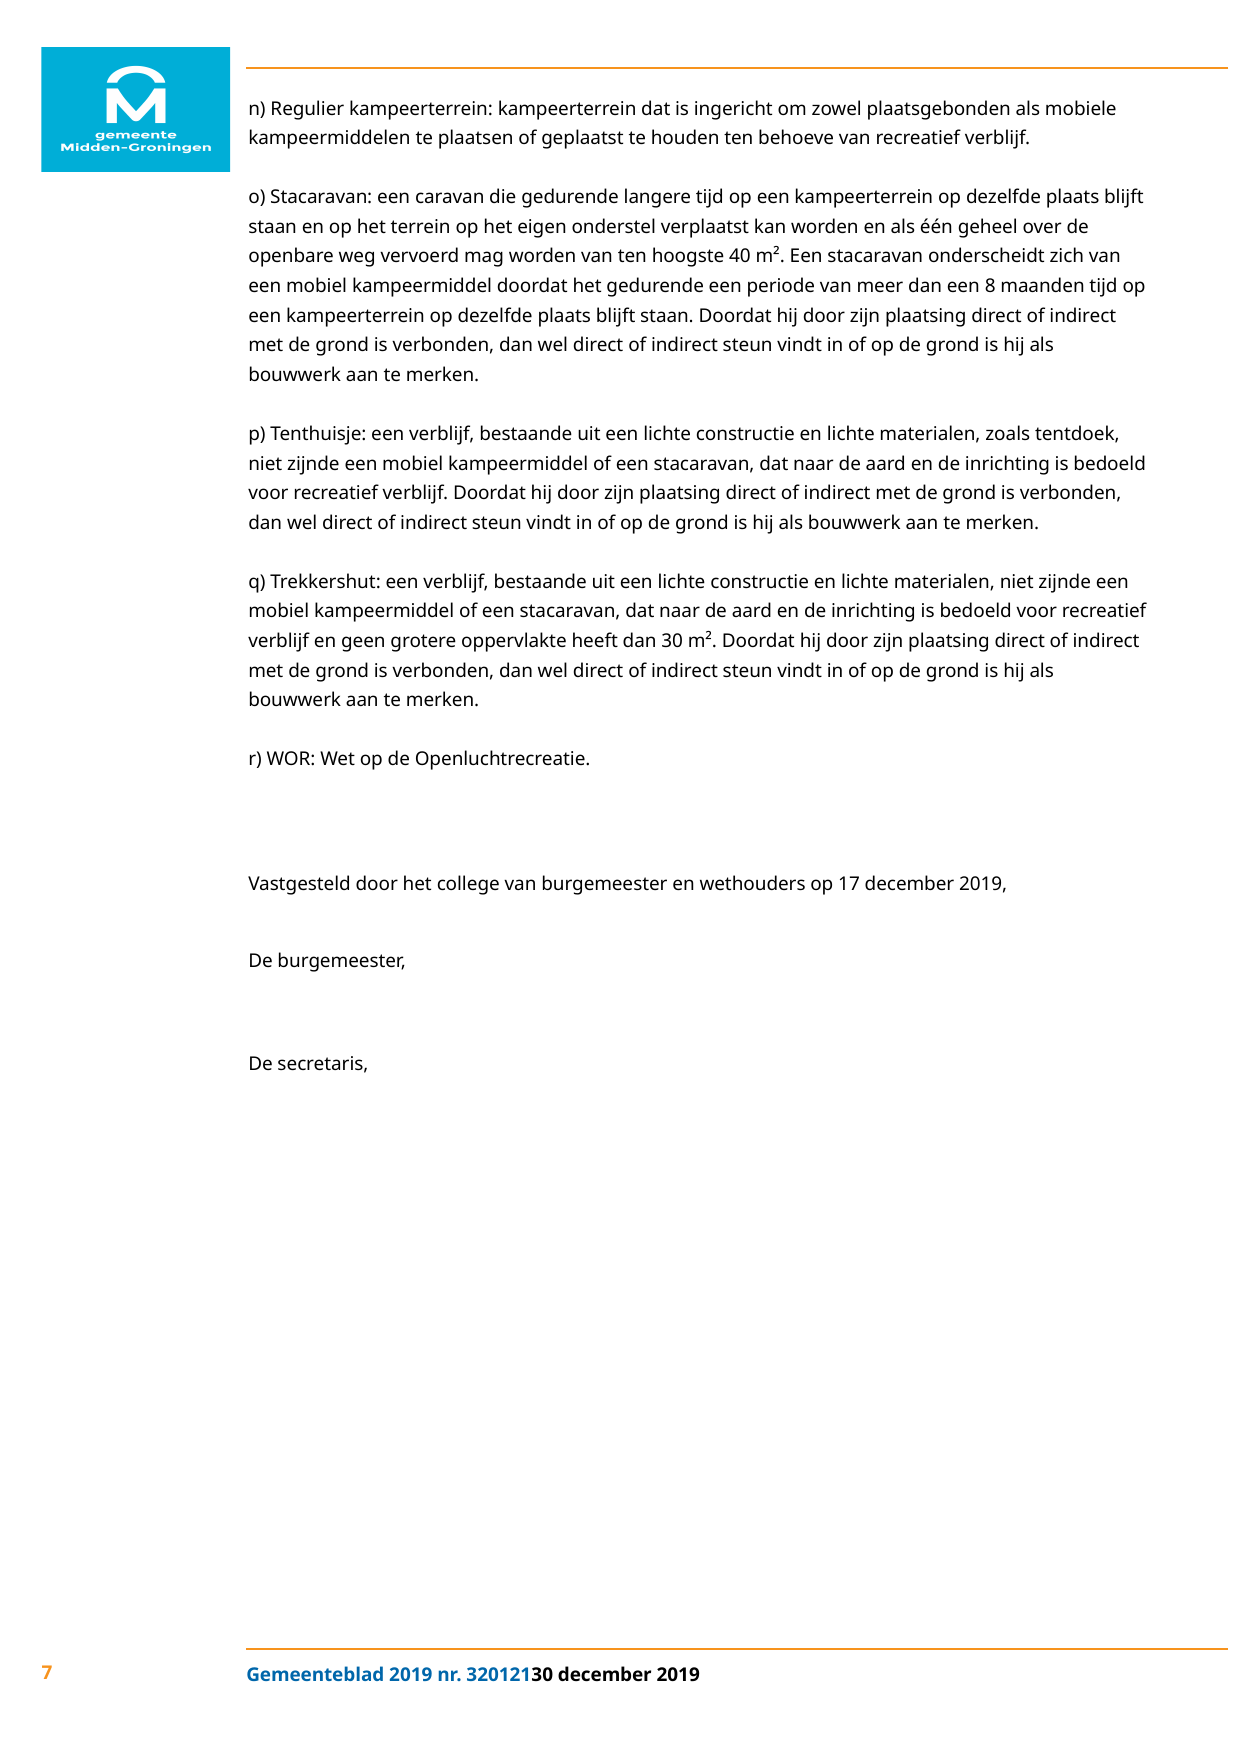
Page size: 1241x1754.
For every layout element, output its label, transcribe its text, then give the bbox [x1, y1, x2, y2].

text Vastgesteld door het college van burgemeester en wethouders op 17 december 2019, [248, 870, 1152, 896]
picture [107, 89, 165, 122]
text o) Stacaravan: een caravan die gedurende langere tijd op een kampeerterrein op dezelfde plaats blijft staan en op het terrein op het eigen onderstel verplaatst kan worden en als één geheel over de openbare weg vervoerd mag worden van ten hoogste 40 m². Een stacaravan onderscheidt zich van een mobiel kampeermiddel doordat het gedurende een periode van meer dan een 8 maanden tijd op een kampeerterrein op dezelfde plaats blijft staan. Doordat hij door zijn plaatsing direct of indirect met de grond is verbonden, dan wel direct of indirect steun vindt in of op de grond is hij als bouwwerk aan te merken. [248, 183, 1152, 387]
text De burgemeester, [248, 947, 1152, 973]
text p) Tenthuisje: een verblijf, bestaande uit een lichte constructie en lichte materialen, zoals tentdoek, niet zijnde een mobiel kampeermiddel of een stacaravan, dat naar de aard en de inrichting is bedoeld voor recreatief verblijf. Doordat hij door zijn plaatsing direct of indirect met de grond is verbonden, dan wel direct of indirect steun vindt in of op de grond is hij als bouwwerk aan te merken. [248, 420, 1152, 535]
text r) WOR: Wet op de Openluchtrecreatie. [248, 746, 1152, 771]
text n) Regulier kampeerterrein: kampeerterrein dat is ingericht om zowel plaatsgebonden als mobiele kampeermiddelen te plaatsen of geplaatst te houden ten behoeve van recreatief verblijf. [248, 95, 1152, 150]
text q) Trekkershut: een verblijf, bestaande uit een lichte constructie en lichte materialen, niet zijnde een mobiel kampeermiddel of een stacaravan, dat naar de aard en de inrichting is bedoeld voor recreatief verblijf en geen grotere oppervlakte heeft dan 30 m². Doordat hij door zijn plaatsing direct of indirect met de grond is verbonden, dan wel direct of indirect steun vindt in of op de grond is hij als bouwwerk aan te merken. [248, 568, 1152, 712]
picture [108, 66, 164, 82]
text De secretaris, [248, 1050, 1152, 1076]
picture [184, 146, 190, 153]
